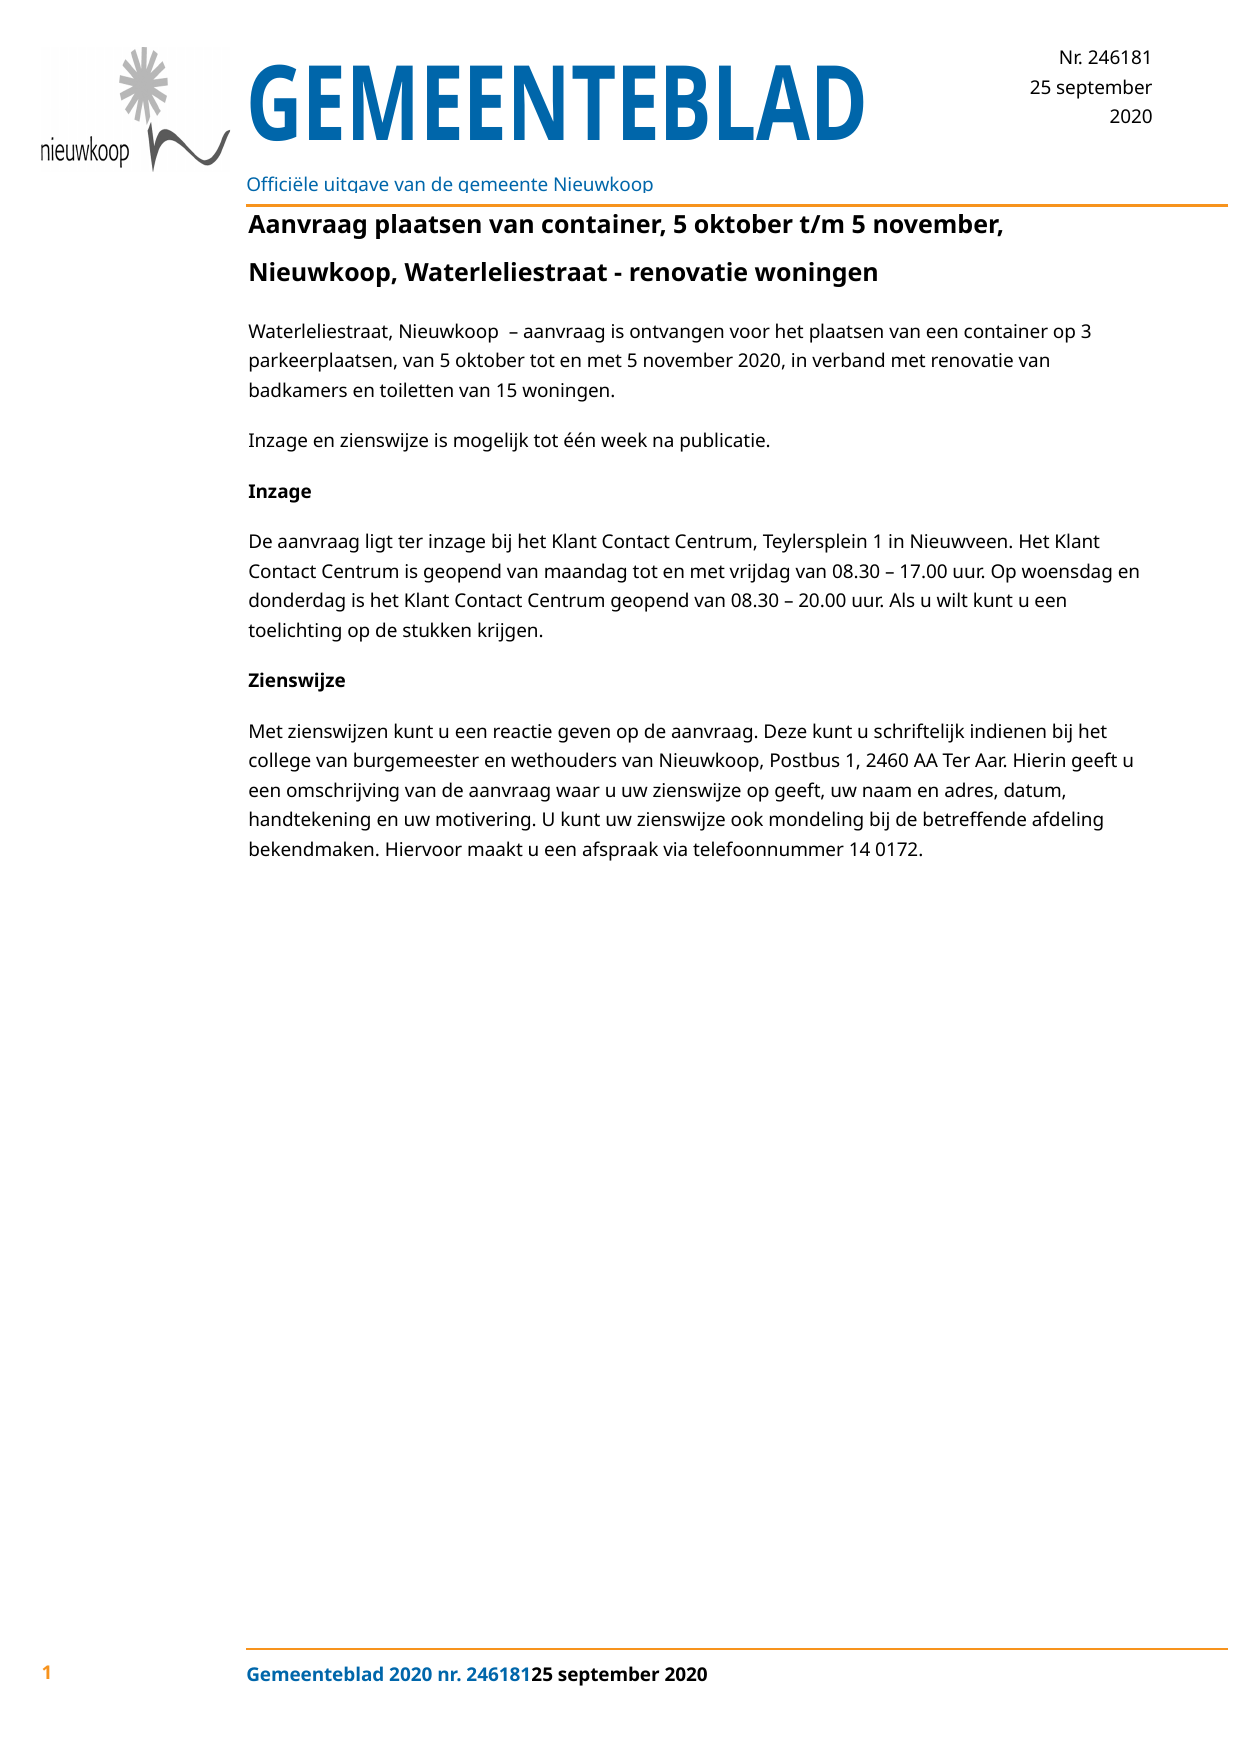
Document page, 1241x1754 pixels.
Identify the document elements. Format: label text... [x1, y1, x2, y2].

text Aanvraag plaatsen van container, 5 oktober t/m 5 november, Nieuwkoop, Waterleliestraat - renovatie woningen [248, 207, 1152, 288]
text De aanvraag ligt ter inzage bij het Klant Contact Centrum, Teylersplein 1 in Nieuwveen. Het Klant Contact Centrum is geopend van maandag tot en met vrijdag van 08.30 – 17.00 uur. Op woensdag en donderdag is het Klant Contact Centrum geopend van 08.30 – 20.00 uur. Als u wilt kunt u een toelichting op de stukken krijgen. [248, 528, 1152, 643]
text Inzage [248, 478, 1152, 504]
picture [41, 47, 231, 172]
text Waterleliestraat, Nieuwkoop – aanvraag is ontvangen voor het plaatsen van een container op 3 parkeerplaatsen, van 5 oktober tot en met 5 november 2020, in verband met renovatie van badkamers en toiletten van 15 woningen. [248, 318, 1152, 403]
text Zienswijze [248, 667, 1152, 693]
text Inzage en zienswijze is mogelijk tot één week na publicatie. [248, 427, 1152, 453]
text Met zienswijzen kunt u een reactie geven op de aanvraag. Deze kunt u schriftelijk indienen bij het college van burgemeester en wethouders van Nieuwkoop, Postbus 1, 2460 AA Ter Aar. Hierin geeft u een omschrijving van de aanvraag waar u uw zienswijze op geeft, uw naam en adres, datum, handtekening en uw motivering. U kunt uw zienswijze ook mondeling bij de betreffende afdeling bekendmaken. Hiervoor maakt u een afspraak via telefoonnummer 14 0172. [248, 718, 1152, 862]
